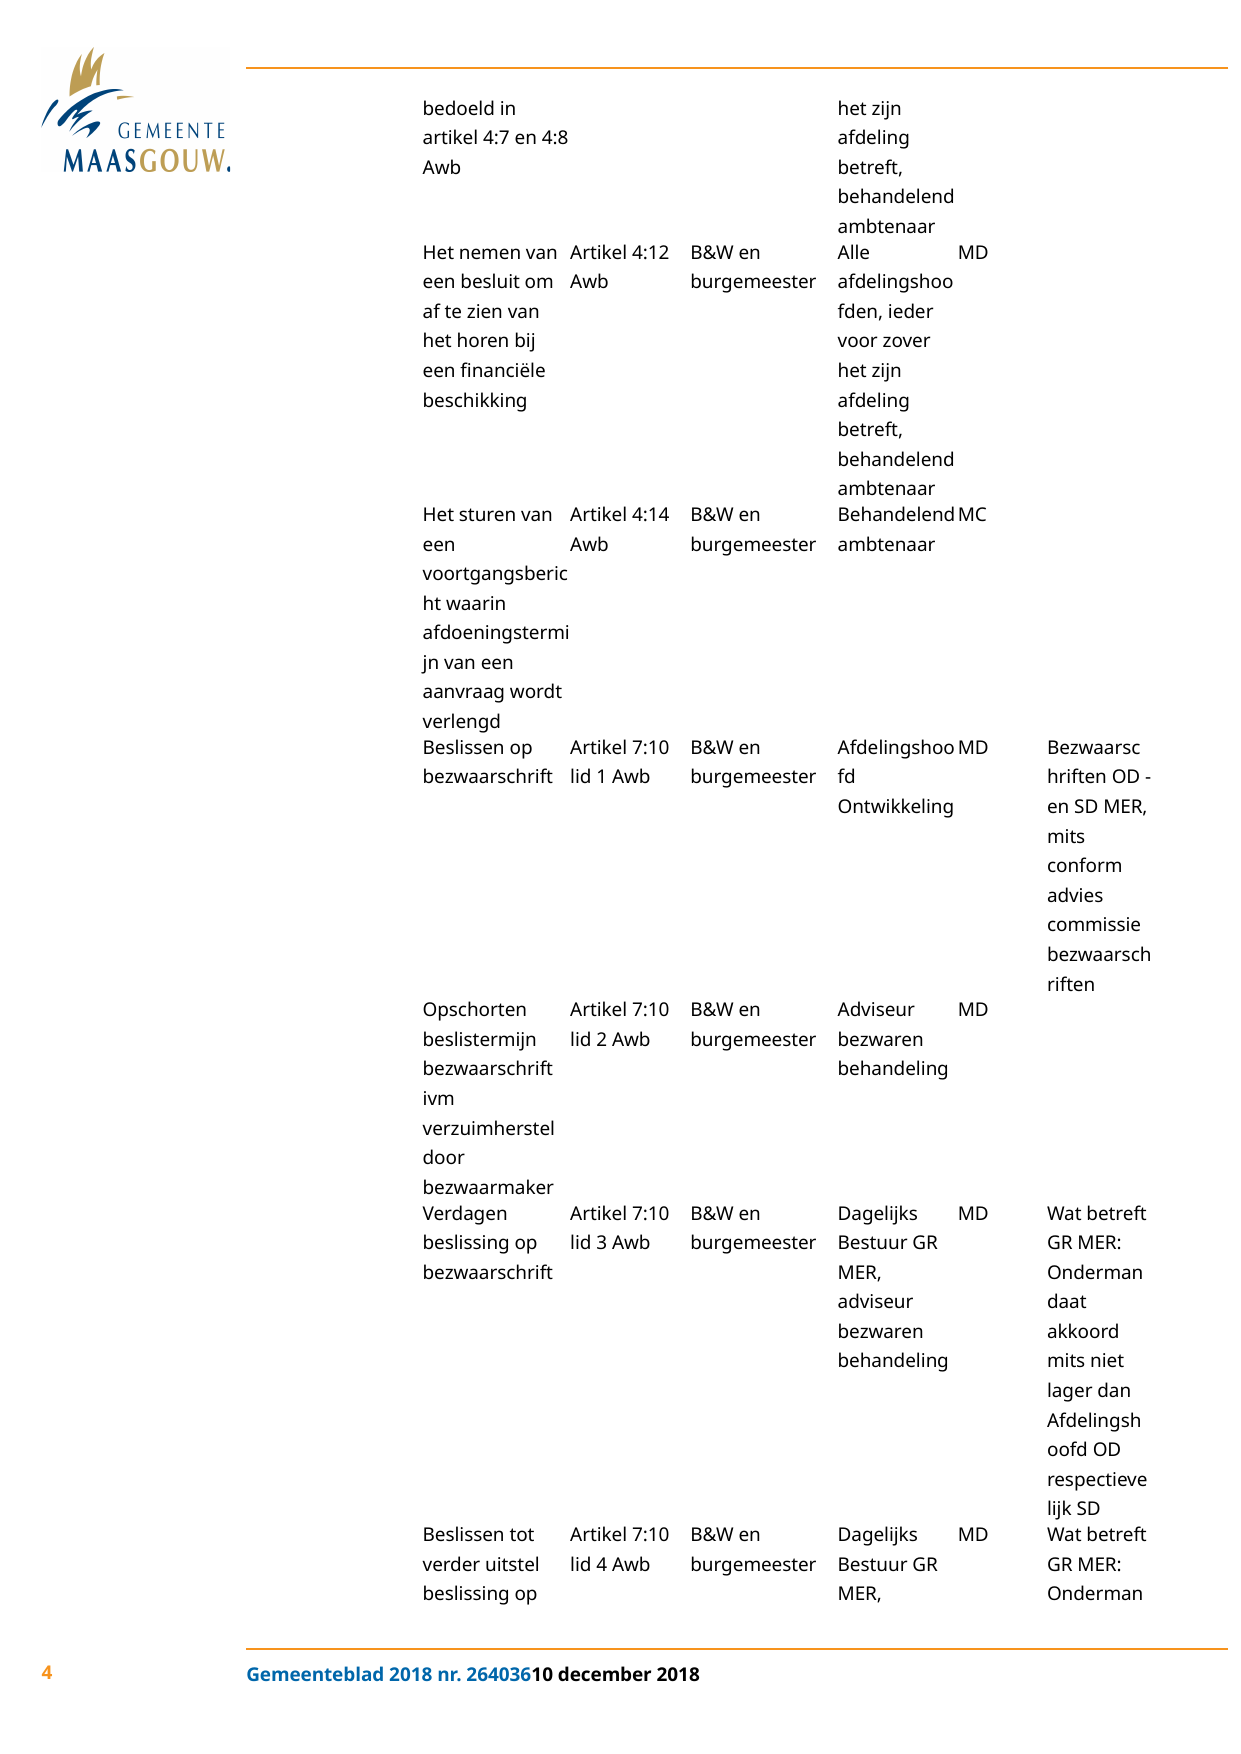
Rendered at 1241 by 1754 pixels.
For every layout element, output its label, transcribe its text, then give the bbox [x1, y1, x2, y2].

table_cell het zijn afdeling betreft, behandelend ambtenaar [838, 95, 958, 239]
table_cell Verdagen beslissing op bezwaarschrift [423, 1200, 570, 1521]
table_cell [570, 95, 690, 239]
table_cell Beslissen op bezwaarschrift [423, 734, 570, 996]
table_cell Dagelijks Bestuur GR MER, [838, 1521, 958, 1606]
table_cell Afdelingshoofd Ontwikkeling [838, 734, 958, 996]
table_cell Beslissen tot verder uitstel beslissing op [423, 1521, 570, 1606]
table_cell Artikel 7:10 lid 1 Awb [570, 734, 690, 996]
table_cell Adviseur bezwaren behandeling [838, 996, 958, 1200]
table_cell [1047, 501, 1152, 734]
table_cell Artikel 7:10 lid 3 Awb [570, 1200, 690, 1521]
table_cell Bezwaarschriften OD - en SD MER, mits conform advies commissie bezwaarschriften [1047, 734, 1152, 996]
table_cell [248, 734, 422, 996]
table_cell Alle afdelingshoofden, ieder voor zover het zijn afdeling betreft, behandelend ambtenaar [838, 239, 958, 501]
table_cell [1047, 239, 1152, 501]
table_cell B&W en burgemeester [690, 501, 837, 734]
table_cell MC [958, 501, 1047, 734]
table_cell MD [958, 996, 1047, 1200]
table_cell Wat betreft GR MER: Ondermandaat akkoord mits niet lager dan Afdelingshoofd OD respectievelijk SD [1047, 1200, 1152, 1521]
picture [41, 47, 231, 172]
table_cell Het nemen van een besluit om af te zien van het horen bij een financiële beschikking [423, 239, 570, 501]
table_cell B&W en burgemeester [690, 734, 837, 996]
table_cell MD [958, 1200, 1047, 1521]
table_cell [248, 501, 422, 734]
table_cell B&W en burgemeester [690, 996, 837, 1200]
table_cell [248, 996, 422, 1200]
table_cell Het sturen van een voortgangsbericht waarin afdoeningstermijn van een aanvraag wordt verlengd [423, 501, 570, 734]
table_cell Dagelijks Bestuur GR MER, adviseur bezwaren behandeling [838, 1200, 958, 1521]
table_cell MD [958, 734, 1047, 996]
table_cell Artikel 7:10 lid 4 Awb [570, 1521, 690, 1606]
table_cell Behandelend ambtenaar [838, 501, 958, 734]
table_cell [248, 239, 422, 501]
table_cell B&W en burgemeester [690, 1521, 837, 1606]
table_cell [1047, 996, 1152, 1200]
table_cell [1047, 95, 1152, 239]
table_cell Artikel 4:14 Awb [570, 501, 690, 734]
table_cell [248, 95, 422, 239]
table_cell B&W en burgemeester [690, 239, 837, 501]
table_cell [248, 1200, 422, 1521]
table_cell MD [958, 1521, 1047, 1606]
table_cell [690, 95, 837, 239]
table_cell Artikel 4:12 Awb [570, 239, 690, 501]
table_cell bedoeld in artikel 4:7 en 4:8 Awb [423, 95, 570, 239]
table_cell MD [958, 239, 1047, 501]
table_cell [958, 95, 1047, 239]
table_cell [248, 1521, 422, 1606]
table_cell B&W en burgemeester [690, 1200, 837, 1521]
table_cell Opschorten beslistermijn bezwaarschrift ivm verzuimherstel door bezwaarmaker [423, 996, 570, 1200]
table_cell Wat betreft GR MER: Onderman [1047, 1521, 1152, 1606]
table_cell Artikel 7:10 lid 2 Awb [570, 996, 690, 1200]
